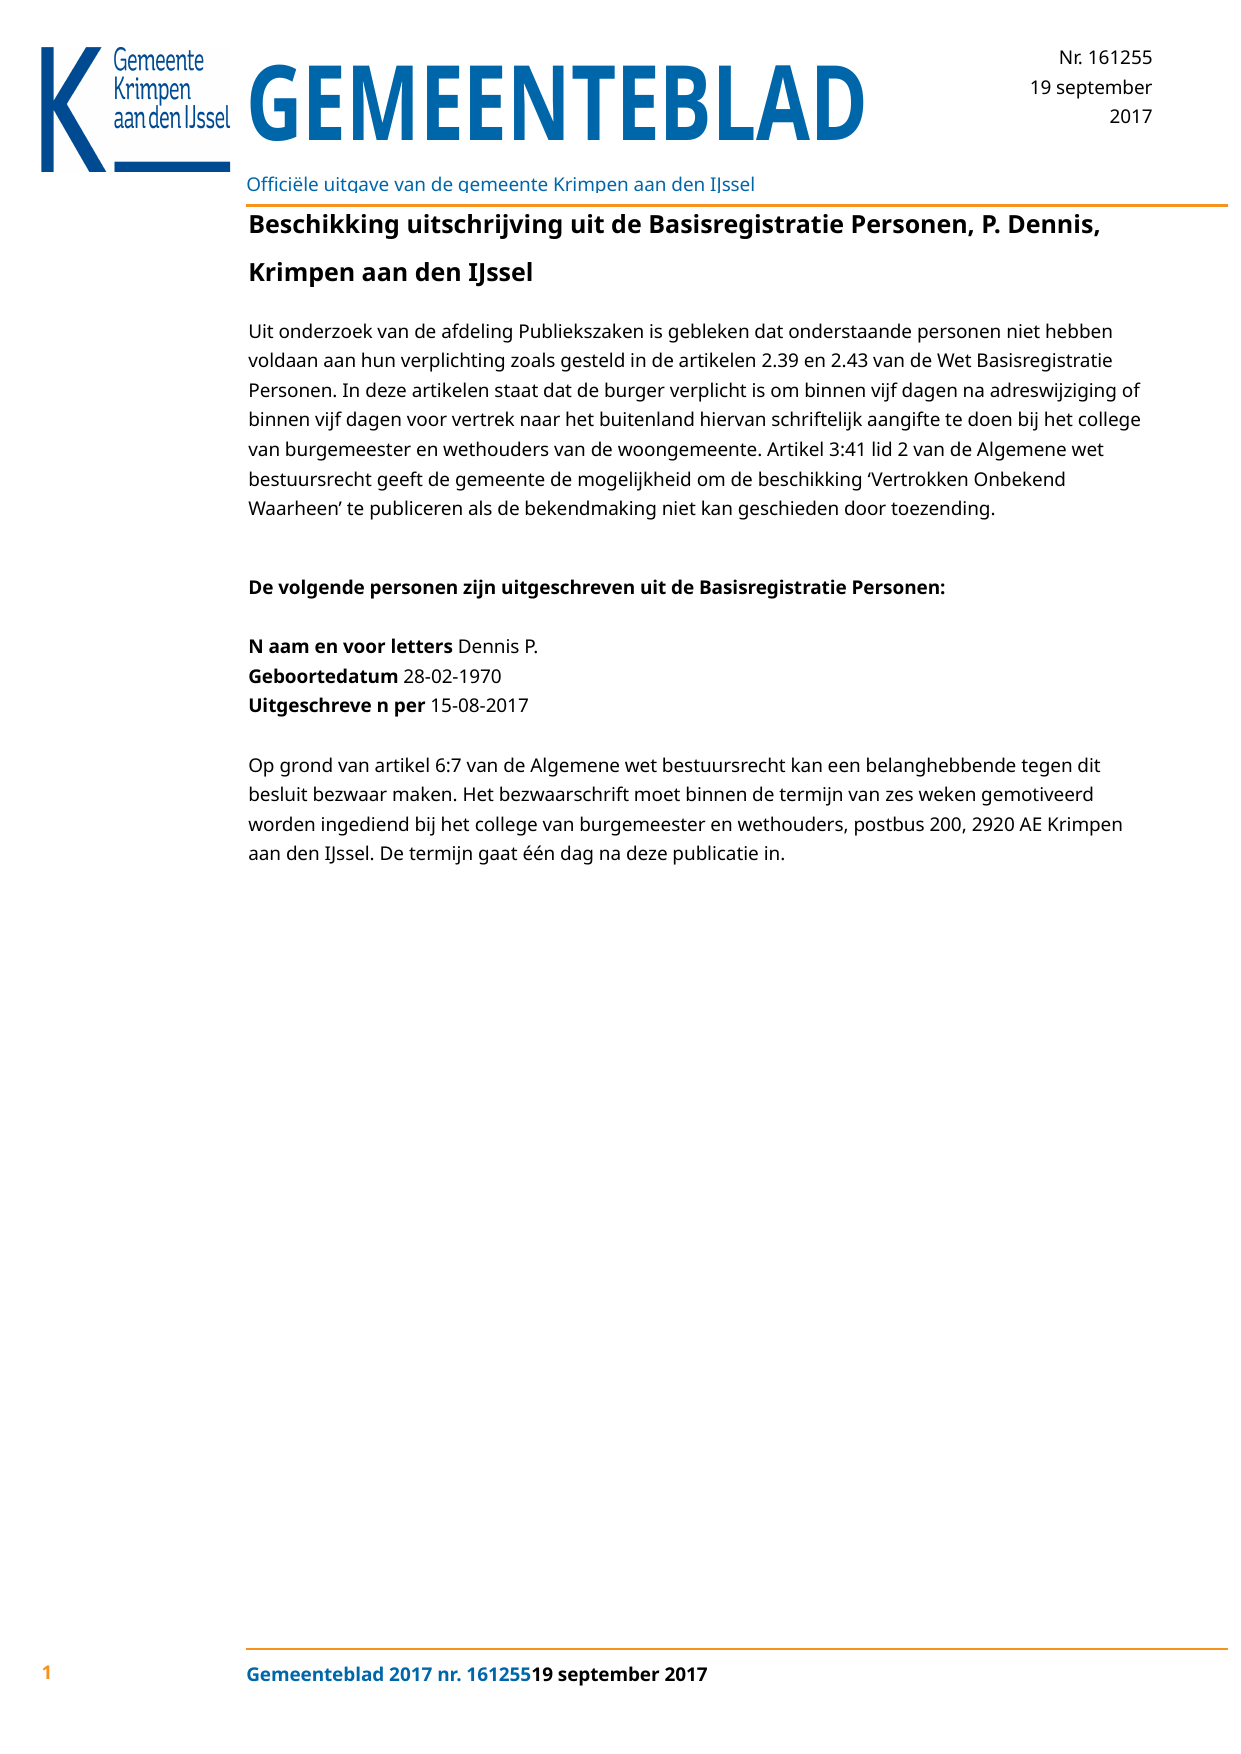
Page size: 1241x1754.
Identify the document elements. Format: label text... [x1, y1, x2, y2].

text Geboortedatum 28-02-1970 [248, 663, 1152, 689]
text Uitgeschreve n per 15-08-2017 [248, 693, 1152, 718]
text De volgende personen zijn uitgeschreven uit de Basisregistratie Personen: [248, 574, 1152, 600]
picture [41, 47, 231, 172]
text Uit onderzoek van de afdeling Publiekszaken is gebleken dat onderstaande personen niet hebben voldaan aan hun verplichting zoals gesteld in de artikelen 2.39 en 2.43 van de Wet Basisregistratie Personen. In deze artikelen staat dat de burger verplicht is om binnen vijf dagen na adreswijziging of binnen vijf dagen voor vertrek naar het buitenland hiervan schriftelijk aangifte te doen bij het college van burgemeester en wethouders van de woongemeente. Artikel 3:41 lid 2 van de Algemene wet bestuursrecht geeft de gemeente de mogelijkheid om de beschikking ‘Vertrokken Onbekend Waarheen’ te publiceren als de bekendmaking niet kan geschieden door toezending. [248, 318, 1152, 521]
text Beschikking uitschrijving uit de Basisregistratie Personen, P. Dennis, Krimpen aan den IJssel [248, 207, 1152, 288]
text Op grond van artikel 6:7 van de Algemene wet bestuursrecht kan een belanghebbende tegen dit besluit bezwaar maken. Het bezwaarschrift moet binnen de termijn van zes weken gemotiveerd worden ingediend bij het college van burgemeester en wethouders, postbus 200, 2920 AE Krimpen aan den IJssel. De termijn gaat één dag na deze publicatie in. [248, 752, 1152, 866]
text N aam en voor letters Dennis P. [248, 633, 1152, 659]
